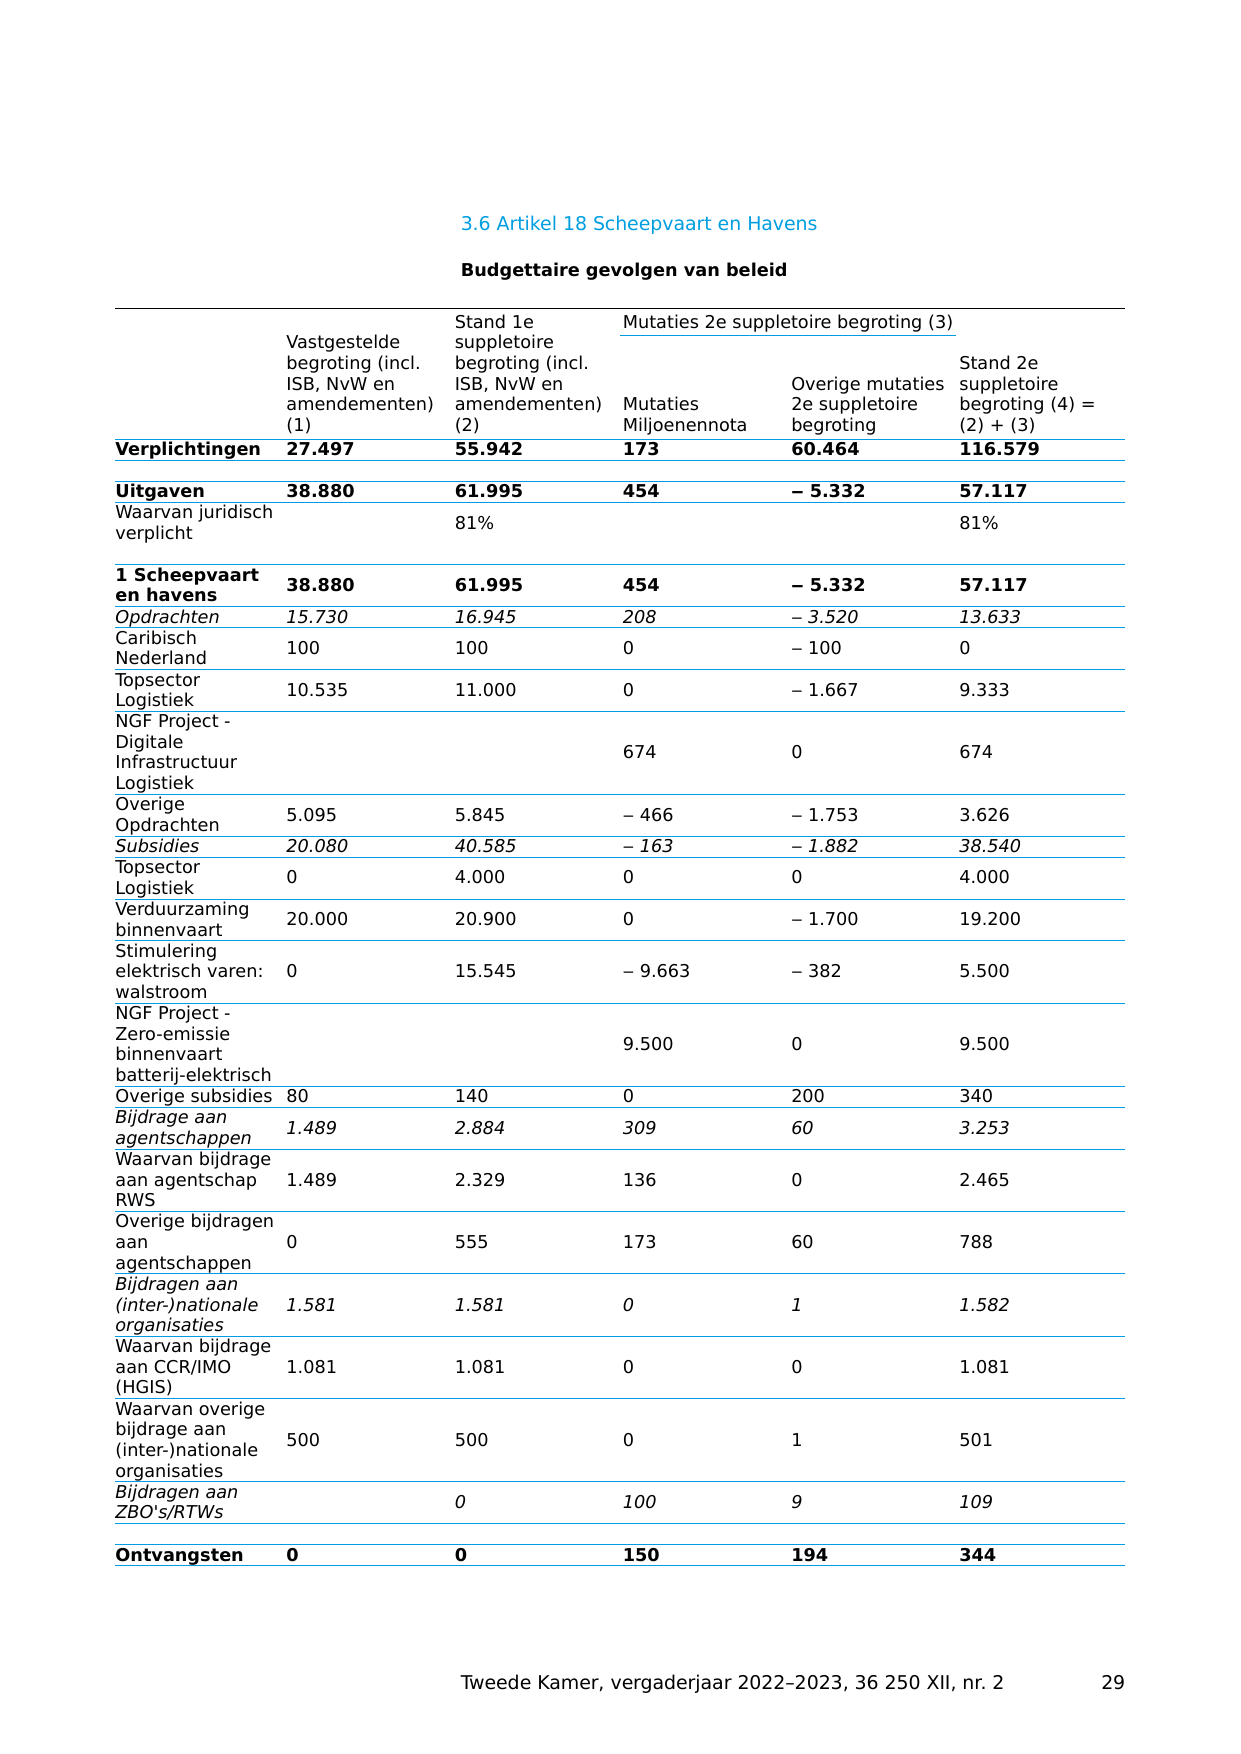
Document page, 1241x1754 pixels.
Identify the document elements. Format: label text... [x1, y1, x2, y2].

table_cell 57.117 [956, 482, 1125, 502]
table_cell 10.535 [283, 670, 452, 711]
table_cell 309 [620, 1108, 788, 1148]
table_cell [283, 544, 452, 564]
table_cell 19.200 [956, 900, 1125, 940]
table_cell Uitgaven [115, 482, 283, 502]
table_cell Waarvan bijdrage aan agentschap RWS [115, 1150, 283, 1211]
table_cell [452, 461, 620, 481]
table_cell 81% [452, 503, 620, 544]
table_cell 60 [788, 1108, 956, 1148]
table_cell 0 [620, 900, 788, 940]
table_cell 454 [620, 565, 788, 606]
table_cell 0 [452, 1545, 620, 1565]
table_cell 116.579 [956, 440, 1125, 459]
table_cell ‒ 3.520 [788, 607, 956, 627]
table_cell [452, 712, 620, 794]
table_cell ‒ 163 [620, 837, 788, 857]
table_cell 20.900 [452, 900, 620, 940]
table_cell 16.945 [452, 607, 620, 627]
table_cell 55.942 [452, 440, 620, 459]
table_cell ‒ 5.332 [788, 565, 956, 606]
table_cell Bijdragen aan ZBO's/RTWs [115, 1482, 283, 1523]
table_cell 100 [283, 628, 452, 669]
table_cell 136 [620, 1150, 788, 1211]
table_cell 173 [620, 440, 788, 459]
table_cell 4.000 [956, 858, 1125, 898]
text Budgettaire gevolgen van beleid [461, 258, 1125, 281]
table_cell 60 [788, 1212, 956, 1273]
table_cell [452, 1524, 620, 1544]
table_cell [115, 461, 283, 481]
table_cell Bijdrage aan agentschappen [115, 1108, 283, 1148]
table_cell 0 [283, 858, 452, 898]
table_cell Waarvan juridisch verplicht [115, 503, 283, 544]
table_cell 0 [788, 1150, 956, 1211]
table_cell 500 [283, 1399, 452, 1481]
table_cell 788 [956, 1212, 1125, 1273]
table_cell 60.464 [788, 440, 956, 459]
table_cell 2.884 [452, 1108, 620, 1148]
table_cell [956, 1524, 1125, 1544]
table_cell Waarvan bijdrage aan CCR/IMO (HGIS) [115, 1337, 283, 1398]
table_cell 80 [283, 1087, 452, 1107]
table_cell 140 [452, 1087, 620, 1107]
table_cell 0 [283, 941, 452, 1003]
table_cell [283, 1524, 452, 1544]
table_cell 0 [788, 1004, 956, 1086]
table_cell Mutaties Miljoenennota [620, 336, 788, 438]
table_cell 40.585 [452, 837, 620, 857]
table_cell 500 [452, 1399, 620, 1481]
table_cell 20.080 [283, 837, 452, 857]
table_cell [283, 461, 452, 481]
table_cell 1 [788, 1274, 956, 1336]
table_cell 11.000 [452, 670, 620, 711]
table_cell 38.880 [283, 482, 452, 502]
table_cell 344 [956, 1545, 1125, 1565]
table_cell 1.081 [452, 1337, 620, 1398]
table_cell Stand 2e suppletoire begroting (4) = (2) + (3) [956, 309, 1125, 438]
table_cell 0 [283, 1212, 452, 1273]
table_cell 0 [788, 858, 956, 898]
table_cell 1.489 [283, 1108, 452, 1148]
table_cell 27.497 [283, 440, 452, 459]
table_cell 4.000 [452, 858, 620, 898]
table_cell 0 [620, 1274, 788, 1336]
table_cell 1.081 [283, 1337, 452, 1398]
table_cell 0 [283, 1545, 452, 1565]
table_cell 61.995 [452, 565, 620, 606]
table_cell 1 Scheepvaart en havens [115, 565, 283, 606]
table_cell [452, 544, 620, 564]
table_cell Mutaties 2e suppletoire begroting (3) [620, 309, 956, 335]
table_cell 1.081 [956, 1337, 1125, 1398]
table_cell [452, 1004, 620, 1086]
table_cell [788, 544, 956, 564]
table_cell 200 [788, 1087, 956, 1107]
table_cell Caribisch Nederland [115, 628, 283, 669]
table_cell 1.582 [956, 1274, 1125, 1336]
table_cell [283, 1004, 452, 1086]
table_cell 109 [956, 1482, 1125, 1523]
table_cell [283, 503, 452, 544]
table_cell [788, 461, 956, 481]
table_cell 9.500 [620, 1004, 788, 1086]
table_cell 5.845 [452, 795, 620, 836]
table_cell 0 [620, 858, 788, 898]
title 3.6 Artikel 18 Scheepvaart en Havens [461, 213, 1125, 235]
table_cell Topsector Logistiek [115, 670, 283, 711]
table_cell 674 [620, 712, 788, 794]
table_cell 9 [788, 1482, 956, 1523]
table_cell [283, 712, 452, 794]
table_cell Overige bijdragen aan agentschappen [115, 1212, 283, 1273]
table_cell [115, 544, 283, 564]
table_cell 194 [788, 1545, 956, 1565]
table_cell 3.626 [956, 795, 1125, 836]
table_cell 340 [956, 1087, 1125, 1107]
table_cell 100 [620, 1482, 788, 1523]
table_cell [788, 503, 956, 544]
table_cell 454 [620, 482, 788, 502]
table_cell 1.581 [283, 1274, 452, 1336]
table_cell [788, 1524, 956, 1544]
table_cell 2.329 [452, 1150, 620, 1211]
table_cell 1.489 [283, 1150, 452, 1211]
table_cell 38.880 [283, 565, 452, 606]
table_cell Overige mutaties 2e suppletoire begroting [788, 336, 956, 438]
table_cell 1.581 [452, 1274, 620, 1336]
table_cell 3.253 [956, 1108, 1125, 1148]
table_cell Overige Opdrachten [115, 795, 283, 836]
table_cell 150 [620, 1545, 788, 1565]
table_cell 9.500 [956, 1004, 1125, 1086]
table_cell Verduurzaming binnenvaart [115, 900, 283, 940]
table_cell [620, 503, 788, 544]
table_cell 0 [620, 670, 788, 711]
table_cell [620, 461, 788, 481]
table_cell Ontvangsten [115, 1545, 283, 1565]
table_cell 38.540 [956, 837, 1125, 857]
table_cell 173 [620, 1212, 788, 1273]
table_cell NGF Project - Digitale Infrastructuur Logistiek [115, 712, 283, 794]
table_cell 15.545 [452, 941, 620, 1003]
table_cell 0 [452, 1482, 620, 1523]
table_cell ‒ 100 [788, 628, 956, 669]
table_cell Overige subsidies [115, 1087, 283, 1107]
table_cell Waarvan overige bijdrage aan (inter-)nationale organisaties [115, 1399, 283, 1481]
table_cell 61.995 [452, 482, 620, 502]
table_cell 674 [956, 712, 1125, 794]
table_cell 208 [620, 607, 788, 627]
table_cell NGF Project - Zero-emissie binnenvaart batterij-elektrisch [115, 1004, 283, 1086]
table_cell [620, 1524, 788, 1544]
table_cell 13.633 [956, 607, 1125, 627]
table_cell [115, 1524, 283, 1544]
table_cell Stimulering elektrisch varen: walstroom [115, 941, 283, 1003]
table_cell [956, 461, 1125, 481]
table_header Tabel 11 Budgettaire gevolgen van beleid artikel 18 Scheepvaart en Havens (bedragen x € 1.000) [115, 283, 1125, 308]
table_cell Opdrachten [115, 607, 283, 627]
table_cell 0 [620, 1399, 788, 1481]
table_cell 0 [620, 1087, 788, 1107]
table_cell 15.730 [283, 607, 452, 627]
table_cell Verplichtingen [115, 440, 283, 459]
table_cell 57.117 [956, 565, 1125, 606]
table_cell 5.500 [956, 941, 1125, 1003]
table_cell 5.095 [283, 795, 452, 836]
table_cell 0 [620, 1337, 788, 1398]
table_cell [115, 309, 283, 438]
table_cell 0 [956, 628, 1125, 669]
table_cell ‒ 466 [620, 795, 788, 836]
table_cell ‒ 9.663 [620, 941, 788, 1003]
table_cell [283, 1482, 452, 1523]
table_cell ‒ 1.667 [788, 670, 956, 711]
table_cell 1 [788, 1399, 956, 1481]
table_cell 555 [452, 1212, 620, 1273]
table_cell [956, 544, 1125, 564]
table_cell 0 [620, 628, 788, 669]
table_cell ‒ 5.332 [788, 482, 956, 502]
table_cell Topsector Logistiek [115, 858, 283, 898]
table_cell Subsidies [115, 837, 283, 857]
table_cell ‒ 1.882 [788, 837, 956, 857]
table_cell Bijdragen aan (inter-)nationale organisaties [115, 1274, 283, 1336]
table_cell Stand 1e suppletoire begroting (incl. ISB, NvW en amendementen) (2) [452, 309, 620, 438]
table_cell 100 [452, 628, 620, 669]
table_cell 81% [956, 503, 1125, 544]
table_cell 2.465 [956, 1150, 1125, 1211]
table_cell ‒ 382 [788, 941, 956, 1003]
table_cell ‒ 1.753 [788, 795, 956, 836]
table_cell 501 [956, 1399, 1125, 1481]
table_cell 20.000 [283, 900, 452, 940]
table_cell 0 [788, 1337, 956, 1398]
table_cell [620, 544, 788, 564]
table_cell 9.333 [956, 670, 1125, 711]
table_cell Vastgestelde begroting (incl. ISB, NvW en amendementen) (1) [283, 309, 452, 438]
table_cell ‒ 1.700 [788, 900, 956, 940]
table_cell 0 [788, 712, 956, 794]
